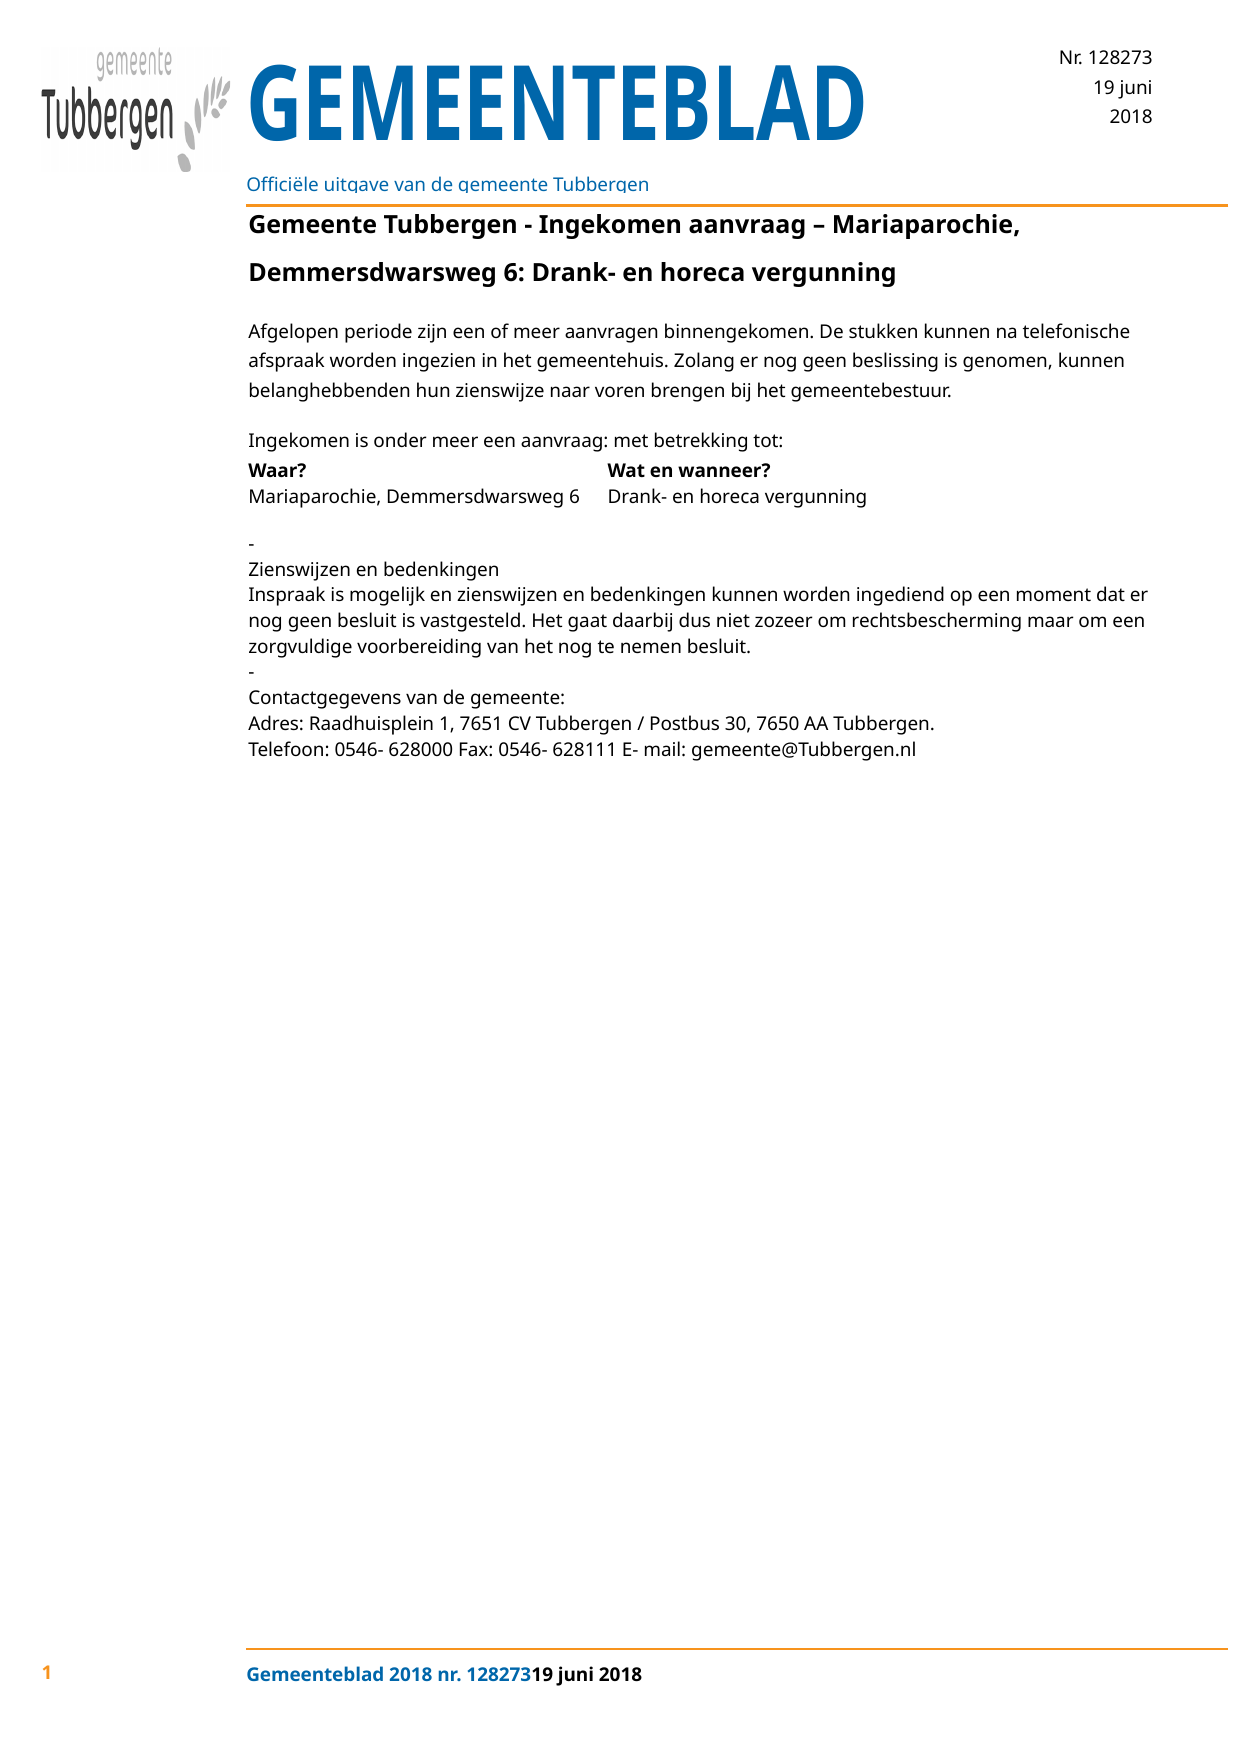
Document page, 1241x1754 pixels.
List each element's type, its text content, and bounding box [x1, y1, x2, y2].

table_cell Mariaparochie, Demmersdwarsweg 6 [248, 483, 607, 509]
picture [41, 47, 231, 172]
text Ingekomen is onder meer een aanvraag: met betrekking tot: [248, 427, 1152, 453]
text Afgelopen periode zijn een of meer aanvragen binnengekomen. De stukken kunnen na telefonische afspraak worden ingezien in het gemeentehuis. Zolang er nog geen beslissing is genomen, kunnen belanghebbenden hun zienswijze naar voren brengen bij het gemeentebestuur. [248, 318, 1152, 403]
text - [248, 530, 1152, 556]
text Gemeente Tubbergen - Ingekomen aanvraag – Mariaparochie, Demmersdwarsweg 6: Drank- en horeca vergunning [248, 207, 1152, 288]
table_header Waar? [248, 457, 607, 483]
text Zienswijzen en bedenkingen [248, 556, 1152, 582]
text Telefoon: 0546- 628000 Fax: 0546- 628111 E- mail: gemeente@Tubbergen.nl [248, 736, 1152, 762]
table_cell Drank- en horeca vergunning [608, 483, 1152, 509]
table_header Wat en wanneer? [608, 457, 1152, 483]
text Contactgegevens van de gemeente: [248, 684, 1152, 710]
text Adres: Raadhuisplein 1, 7651 CV Tubbergen / Postbus 30, 7650 AA Tubbergen. [248, 710, 1152, 736]
text - [248, 659, 1152, 684]
text Inspraak is mogelijk en zienswijzen en bedenkingen kunnen worden ingediend op een moment dat er nog geen besluit is vastgesteld. Het gaat daarbij dus niet zozeer om rechtsbescherming maar om een zorgvuldige voorbereiding van het nog te nemen besluit. [248, 582, 1152, 659]
